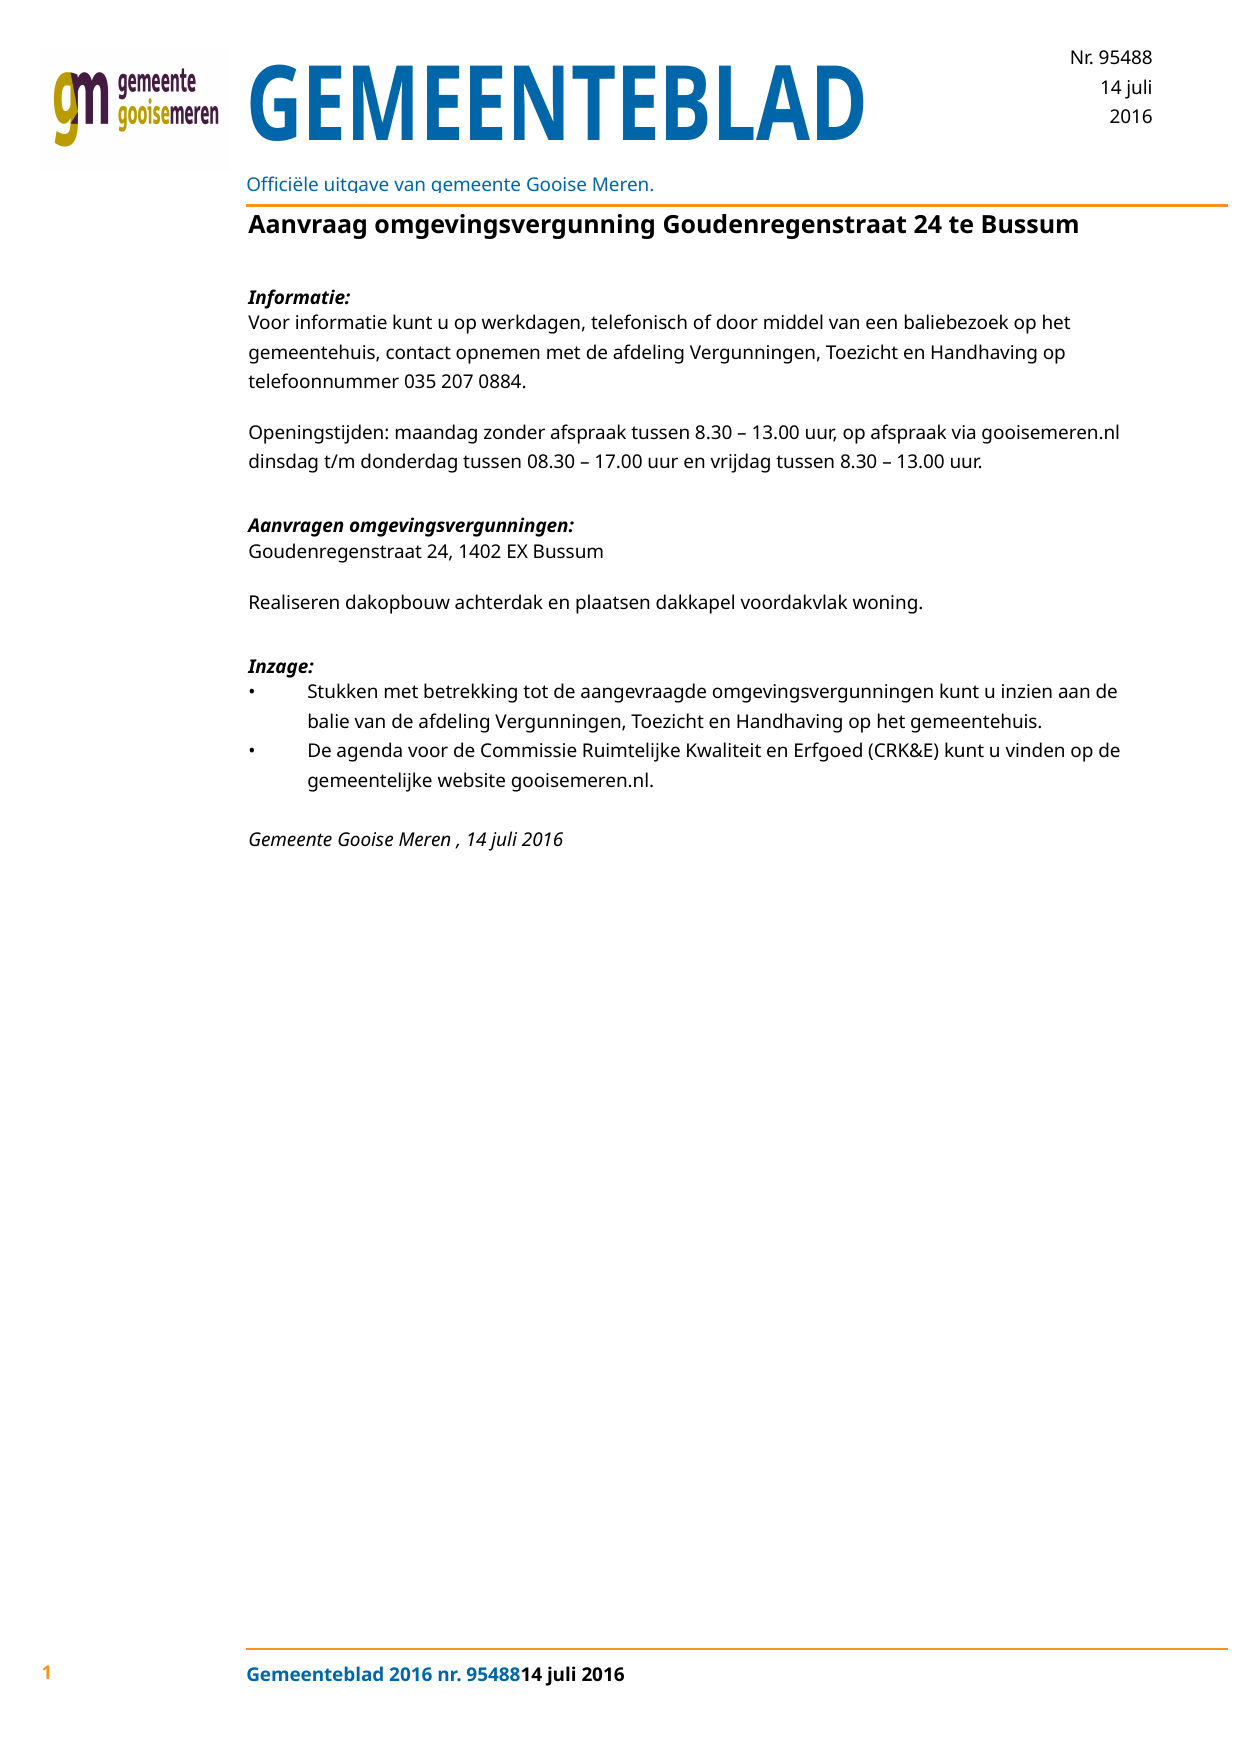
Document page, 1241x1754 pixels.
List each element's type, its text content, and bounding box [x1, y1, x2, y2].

text Goudenregenstraat 24, 1402 EX Bussum [248, 538, 1152, 564]
text Voor informatie kunt u op werkdagen, telefonisch of door middel van een baliebezoek op het gemeentehuis, contact opnemen met de afdeling Vergunningen, Toezicht en Handhaving op telefoonnummer 035 207 0884. [248, 309, 1152, 394]
text Aanvragen omgevingsvergunningen: [248, 513, 1152, 538]
picture [41, 47, 231, 172]
text Informatie: [248, 284, 1152, 309]
text Inzage: [248, 653, 1152, 678]
text Gemeente Gooise Meren , 14 juli 2016 [248, 826, 1152, 852]
list Stukken met betrekking tot de aangevraagde omgevingsvergunningen kunt u inzien aan de balie van de afdeling Vergunningen, Toezicht en Handhaving op het gemeentehuis. [248, 678, 1152, 734]
text Aanvraag omgevingsvergunning Goudenregenstraat 24 te Bussum [248, 207, 1152, 241]
text Openingstijden: maandag zonder afspraak tussen 8.30 – 13.00 uur, op afspraak via gooisemeren.nl dinsdag t/m donderdag tussen 08.30 – 17.00 uur en vrijdag tussen 8.30 – 13.00 uur. [248, 419, 1152, 474]
text Realiseren dakopbouw achterdak en plaatsen dakkapel voordakvlak woning. [248, 589, 1152, 614]
list De agenda voor de Commissie Ruimtelijke Kwaliteit en Erfgoed (CRK&E) kunt u vinden op de gemeentelijke website gooisemeren.nl. [248, 738, 1152, 793]
